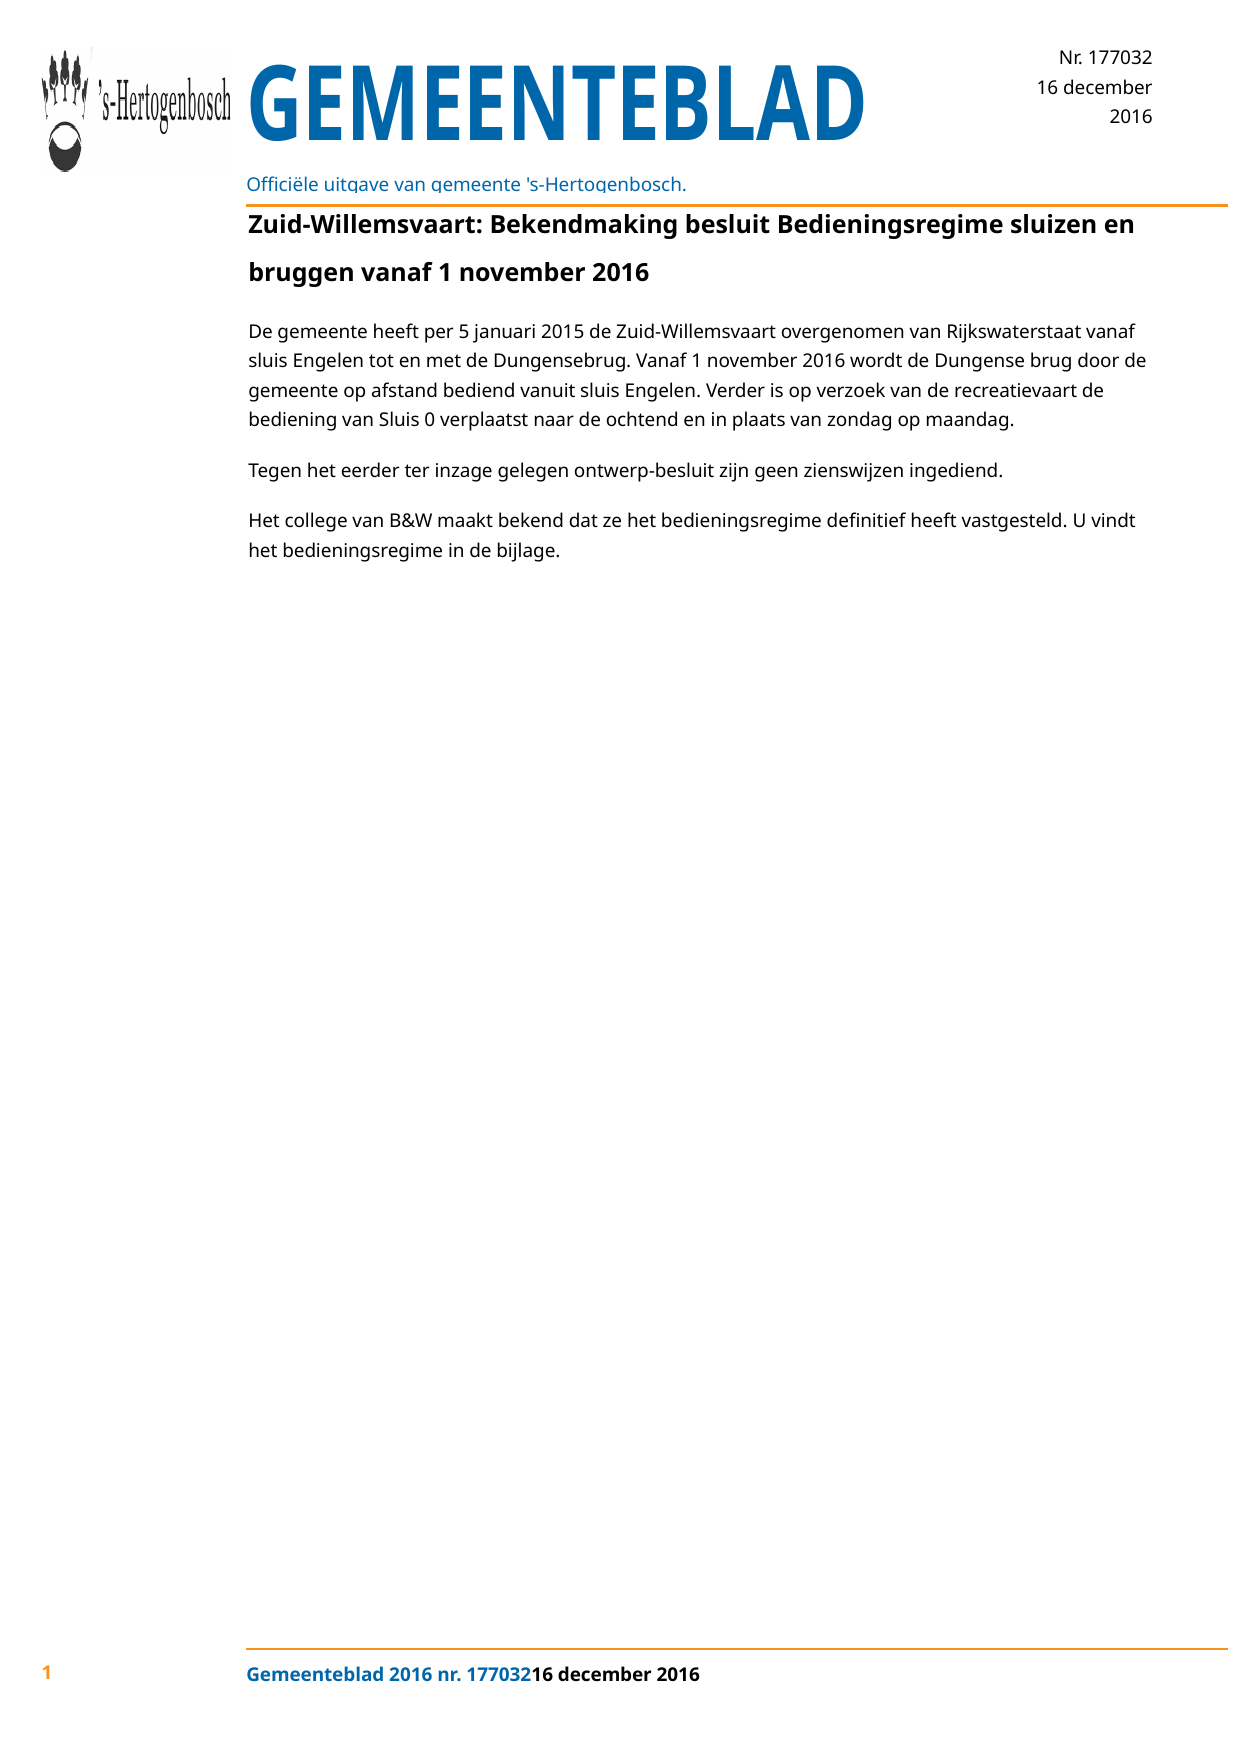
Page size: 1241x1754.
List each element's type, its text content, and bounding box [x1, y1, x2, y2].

text Het college van B&W maakt bekend dat ze het bedieningsregime definitief heeft vastgesteld. U vindt het bedieningsregime in de bijlage. [248, 507, 1152, 563]
text De gemeente heeft per 5 januari 2015 de Zuid-Willemsvaart overgenomen van Rijkswaterstaat vanaf sluis Engelen tot en met de Dungensebrug. Vanaf 1 november 2016 wordt de Dungense brug door de gemeente op afstand bediend vanuit sluis Engelen. Verder is op verzoek van de recreatievaart de bediening van Sluis 0 verplaatst naar de ochtend en in plaats van zondag op maandag. [248, 318, 1152, 432]
text Tegen het eerder ter inzage gelegen ontwerp-besluit zijn geen zienswijzen ingediend. [248, 457, 1152, 483]
text Zuid-Willemsvaart: Bekendmaking besluit Bedieningsregime sluizen en bruggen vanaf 1 november 2016 [248, 207, 1152, 288]
picture [41, 47, 231, 172]
